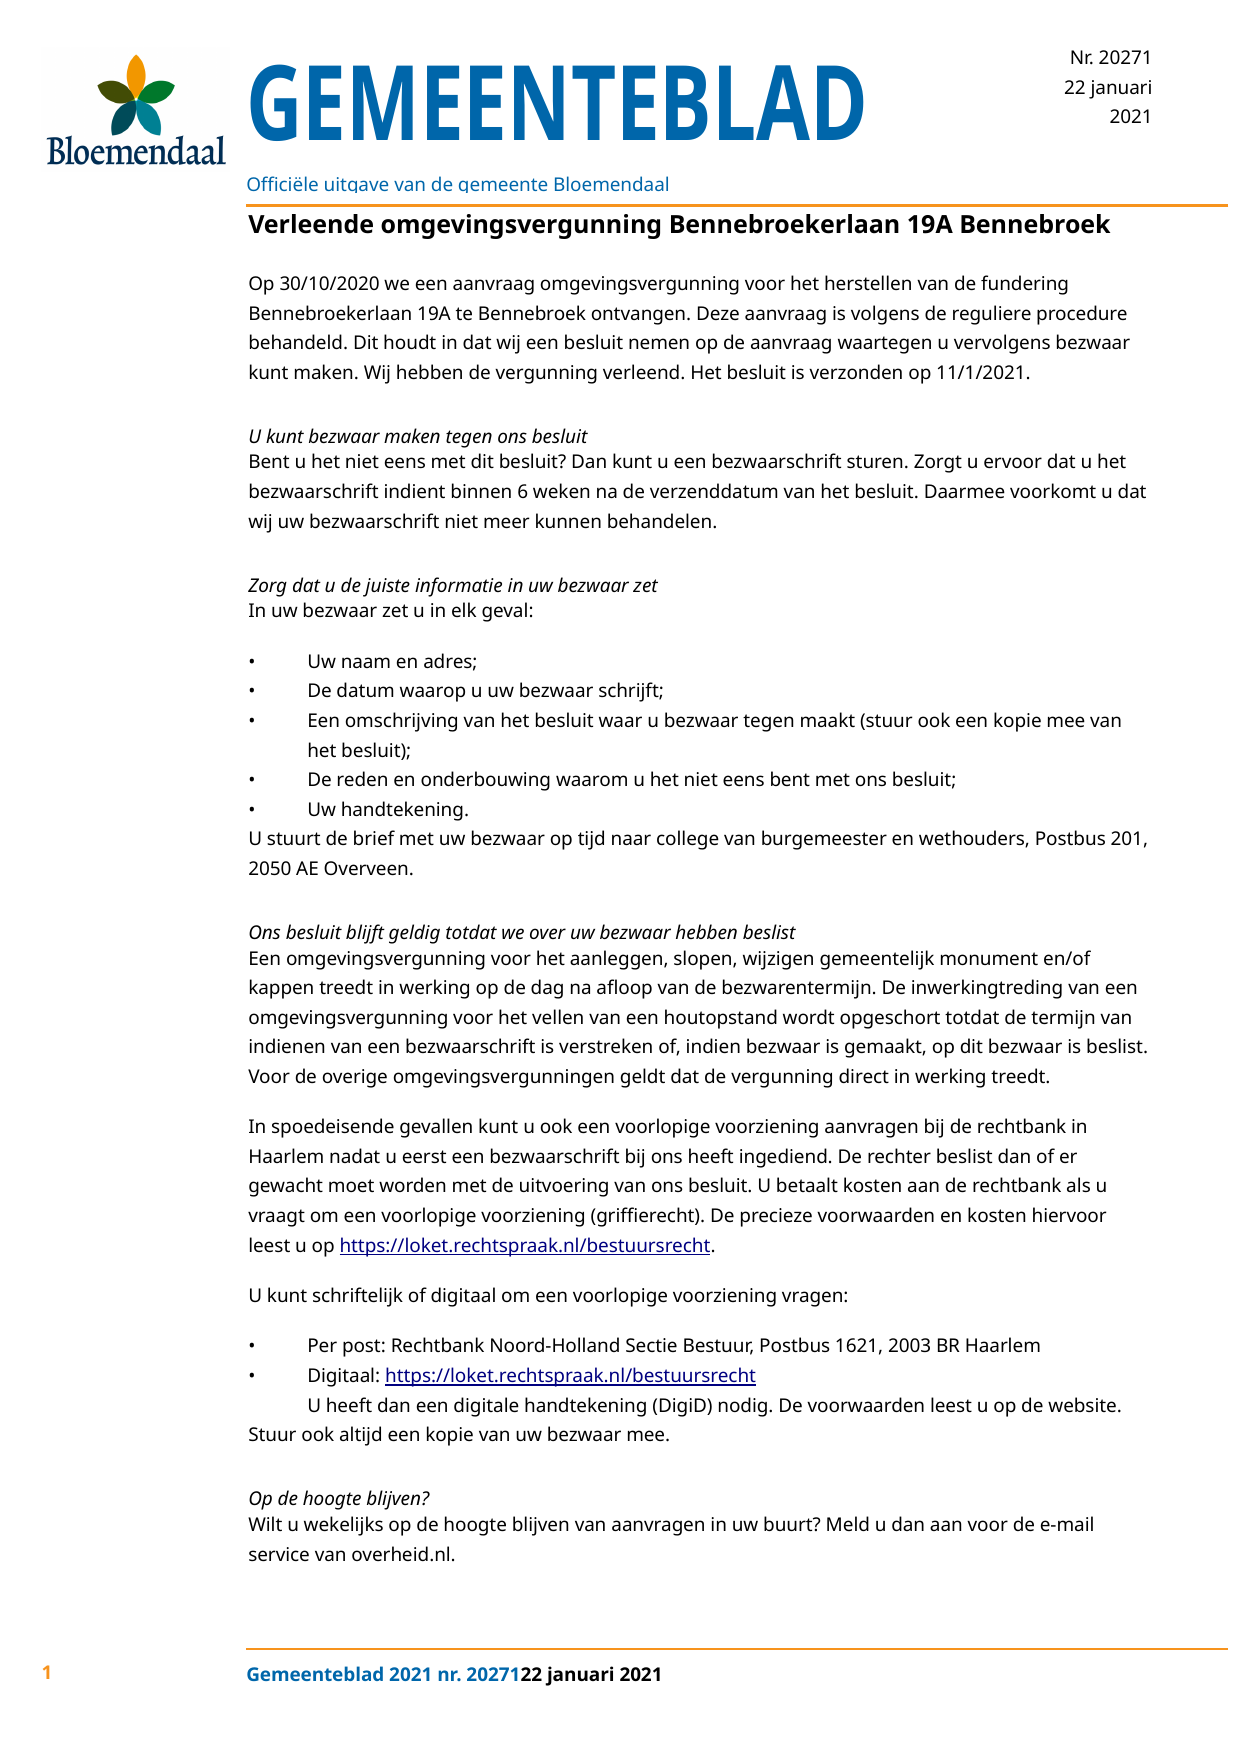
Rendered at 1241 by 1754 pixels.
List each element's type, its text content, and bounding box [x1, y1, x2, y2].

text Wilt u wekelijks op de hoogte blijven van aanvragen in uw buurt? Meld u dan aan voor de e-mail service van overheid.nl. [248, 1511, 1152, 1566]
list Uw naam en adres; [248, 648, 1152, 674]
text Op 30/10/2020 we een aanvraag omgevingsvergunning voor het herstellen van de fundering Bennebroekerlaan 19A te Bennebroek ontvangen. Deze aanvraag is volgens de reguliere procedure behandeld. Dit houdt in dat wij een besluit nemen op de aanvraag waartegen u vervolgens bezwaar kunt maken. Wij hebben de vergunning verleend. Het besluit is verzonden op 11/1/2021. [248, 270, 1152, 385]
text Een omgevingsvergunning voor het aanleggen, slopen, wijzigen gemeentelijk monument en/of kappen treedt in werking op de dag na afloop van de bezwarentermijn. De inwerkingtreding van een omgevingsvergunning voor het vellen van een houtopstand wordt opgeschort totdat de termijn van indienen van een bezwaarschrift is verstreken of, indien bezwaar is gemaakt, op dit bezwaar is beslist. Voor de overige omgevingsvergunningen geldt dat de vergunning direct in werking treedt. [248, 945, 1152, 1089]
list U heeft dan een digitale handtekening (DigiD) nodig. De voorwaarden leest u op de website. [248, 1392, 1152, 1418]
list Een omschrijving van het besluit waar u bezwaar tegen maakt (stuur ook een kopie mee van het besluit); [248, 707, 1152, 762]
text In uw bezwaar zet u in elk geval: [248, 598, 1152, 623]
text Stuur ook altijd een kopie van uw bezwaar mee. [248, 1421, 1152, 1447]
list Uw handtekening. [248, 796, 1152, 822]
list De datum waarop u uw bezwaar schrijft; [248, 678, 1152, 703]
text Op de hoogte blijven? [248, 1485, 1152, 1511]
text U stuurt de brief met uw bezwaar op tijd naar college van burgemeester en wethouders, Postbus 201, 2050 AE Overveen. [248, 826, 1152, 881]
list Per post: Rechtbank Noord-Holland Sectie Bestuur, Postbus 1621, 2003 BR Haarlem [248, 1333, 1152, 1358]
text In spoedeisende gevallen kunt u ook een voorlopige voorziening aanvragen bij de rechtbank in Haarlem nadat u eerst een bezwaarschrift bij ons heeft ingediend. De rechter beslist dan of er gewacht moet worden met de uitvoering van ons besluit. U betaalt kosten aan de rechtbank als u vraagt om een voorlopige voorziening (griffierecht). De precieze voorwaarden en kosten hiervoor leest u op https://loket.rechtspraak.nl/bestuursrecht. [248, 1113, 1152, 1258]
list Digitaal: https://loket.rechtspraak.nl/bestuursrecht [248, 1362, 1152, 1388]
text Verleende omgevingsvergunning Bennebroekerlaan 19A Bennebroek [248, 207, 1152, 241]
text Ons besluit blijft geldig totdat we over uw bezwaar hebben beslist [248, 919, 1152, 945]
text Bent u het niet eens met dit besluit? Dan kunt u een bezwaarschrift sturen. Zorgt u ervoor dat u het bezwaarschrift indient binnen 6 weken na de verzenddatum van het besluit. Daarmee voorkomt u dat wij uw bezwaarschrift niet meer kunnen behandelen. [248, 449, 1152, 534]
text U kunt schriftelijk of digitaal om een voorlopige voorziening vragen: [248, 1282, 1152, 1308]
text U kunt bezwaar maken tegen ons besluit [248, 423, 1152, 449]
text Zorg dat u de juiste informatie in uw bezwaar zet [248, 572, 1152, 598]
picture [41, 47, 231, 172]
list De reden en onderbouwing waarom u het niet eens bent met ons besluit; [248, 766, 1152, 792]
